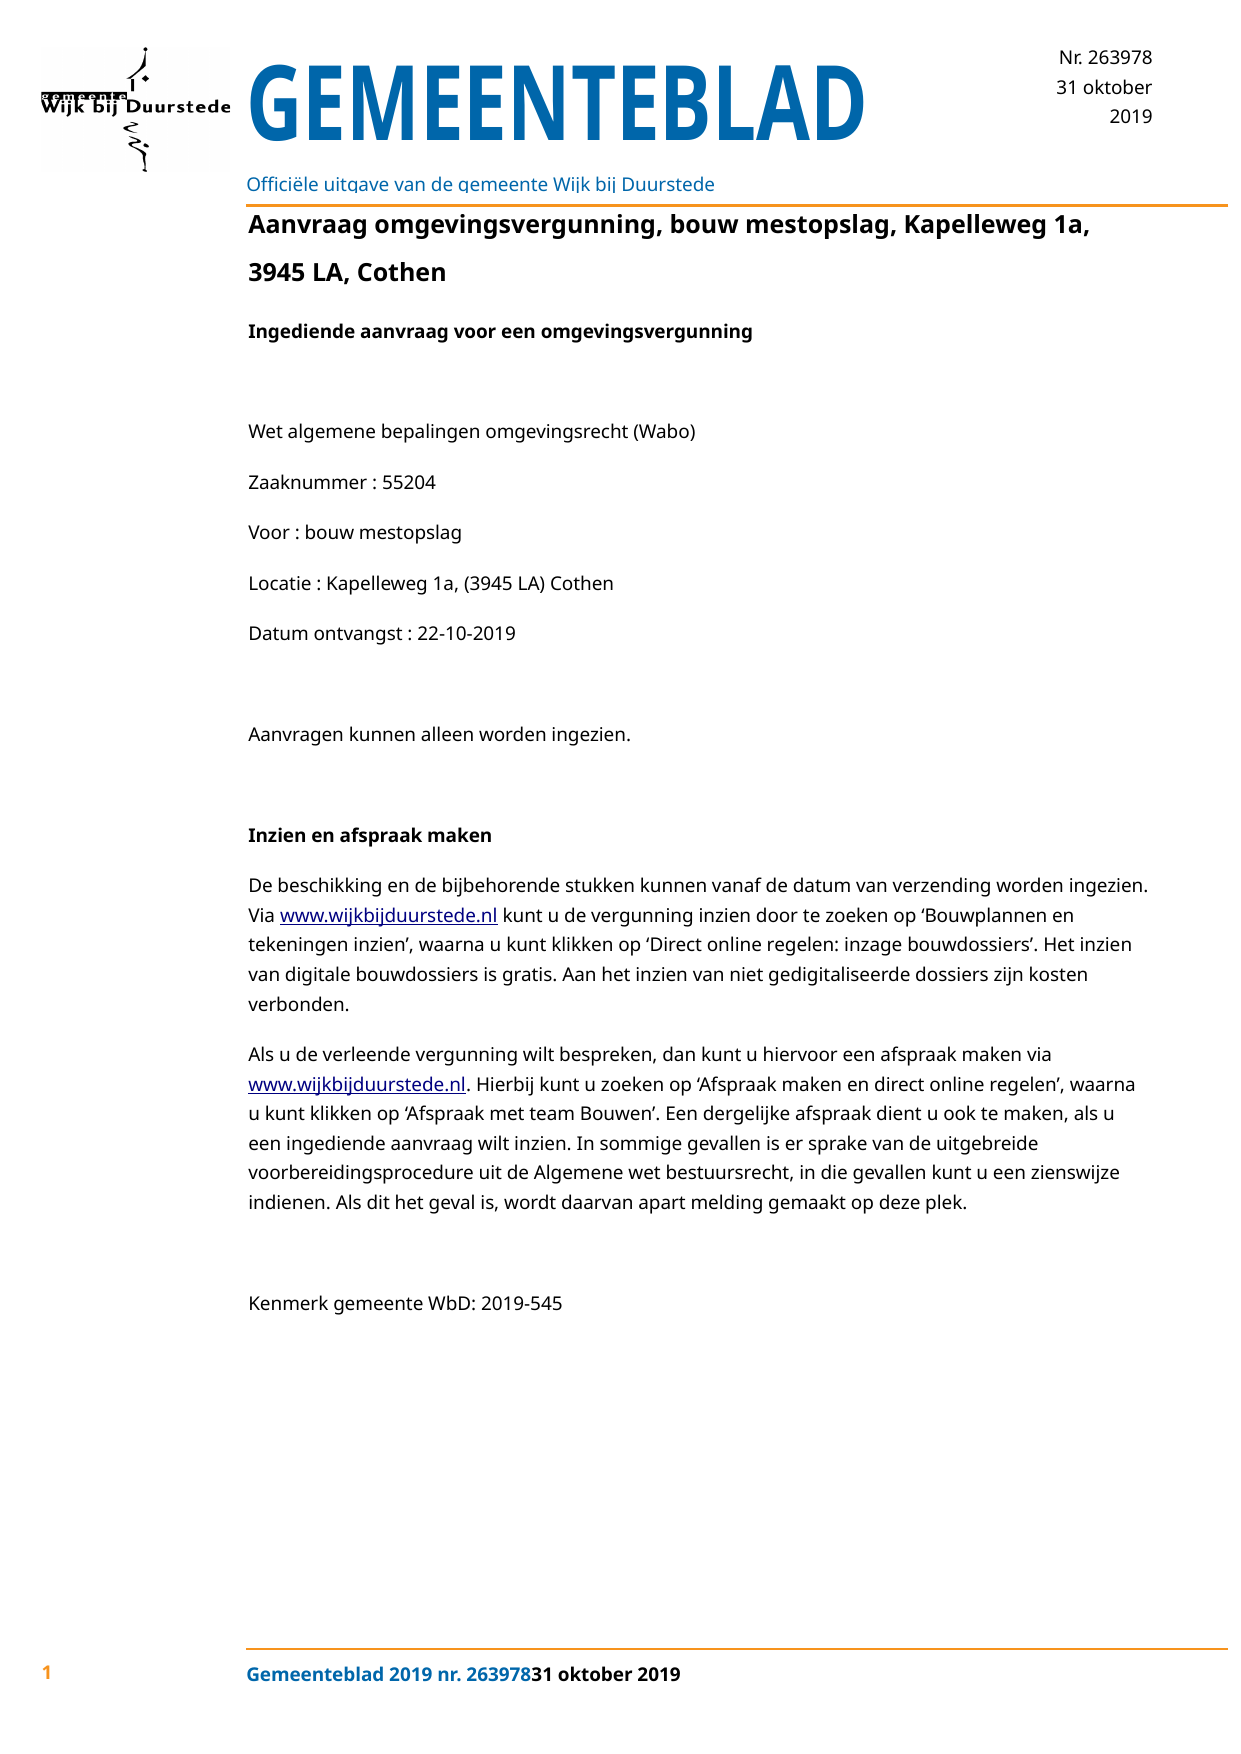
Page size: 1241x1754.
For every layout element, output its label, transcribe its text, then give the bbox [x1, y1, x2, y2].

text Ingediende aanvraag voor een omgevingsvergunning [248, 318, 1152, 344]
text Locatie : Kapelleweg 1a, (3945 LA) Cothen [248, 570, 1152, 596]
text Wet algemene bepalingen omgevingsrecht (Wabo) [248, 419, 1152, 444]
text Datum ontvangst : 22-10-2019 [248, 620, 1152, 646]
picture [41, 47, 231, 172]
text Kenmerk gemeente WbD: 2019-545 [248, 1290, 1152, 1316]
text Voor : bouw mestopslag [248, 519, 1152, 545]
text De beschikking en de bijbehorende stukken kunnen vanaf de datum van verzending worden ingezien. Via www.wijkbijduurstede.nl kunt u de vergunning inzien door te zoeken op ‘Bouwplannen en tekeningen inzien’, waarna u kunt klikken op ‘Direct online regelen: inzage bouwdossiers’. Het inzien van digitale bouwdossiers is gratis. Aan het inzien van niet gedigitaliseerde dossiers zijn kosten verbonden. [248, 872, 1152, 1017]
text Aanvragen kunnen alleen worden ingezien. [248, 721, 1152, 747]
text Inzien en afspraak maken [248, 822, 1152, 848]
text Als u de verleende vergunning wilt bespreken, dan kunt u hiervoor een afspraak maken via www.wijkbijduurstede.nl. Hierbij kunt u zoeken op ‘Afspraak maken en direct online regelen’, waarna u kunt klikken op ‘Afspraak met team Bouwen’. Een dergelijke afspraak dient u ook te maken, als u een ingediende aanvraag wilt inzien. In sommige gevallen is er sprake van de uitgebreide voorbereidingsprocedure uit de Algemene wet bestuursrecht, in die gevallen kunt u een zienswijze indienen. Als dit het geval is, wordt daarvan apart melding gemaakt op deze plek. [248, 1041, 1152, 1215]
text Aanvraag omgevingsvergunning, bouw mestopslag, Kapelleweg 1a, 3945 LA, Cothen [248, 207, 1152, 288]
text Zaaknummer : 55204 [248, 469, 1152, 495]
